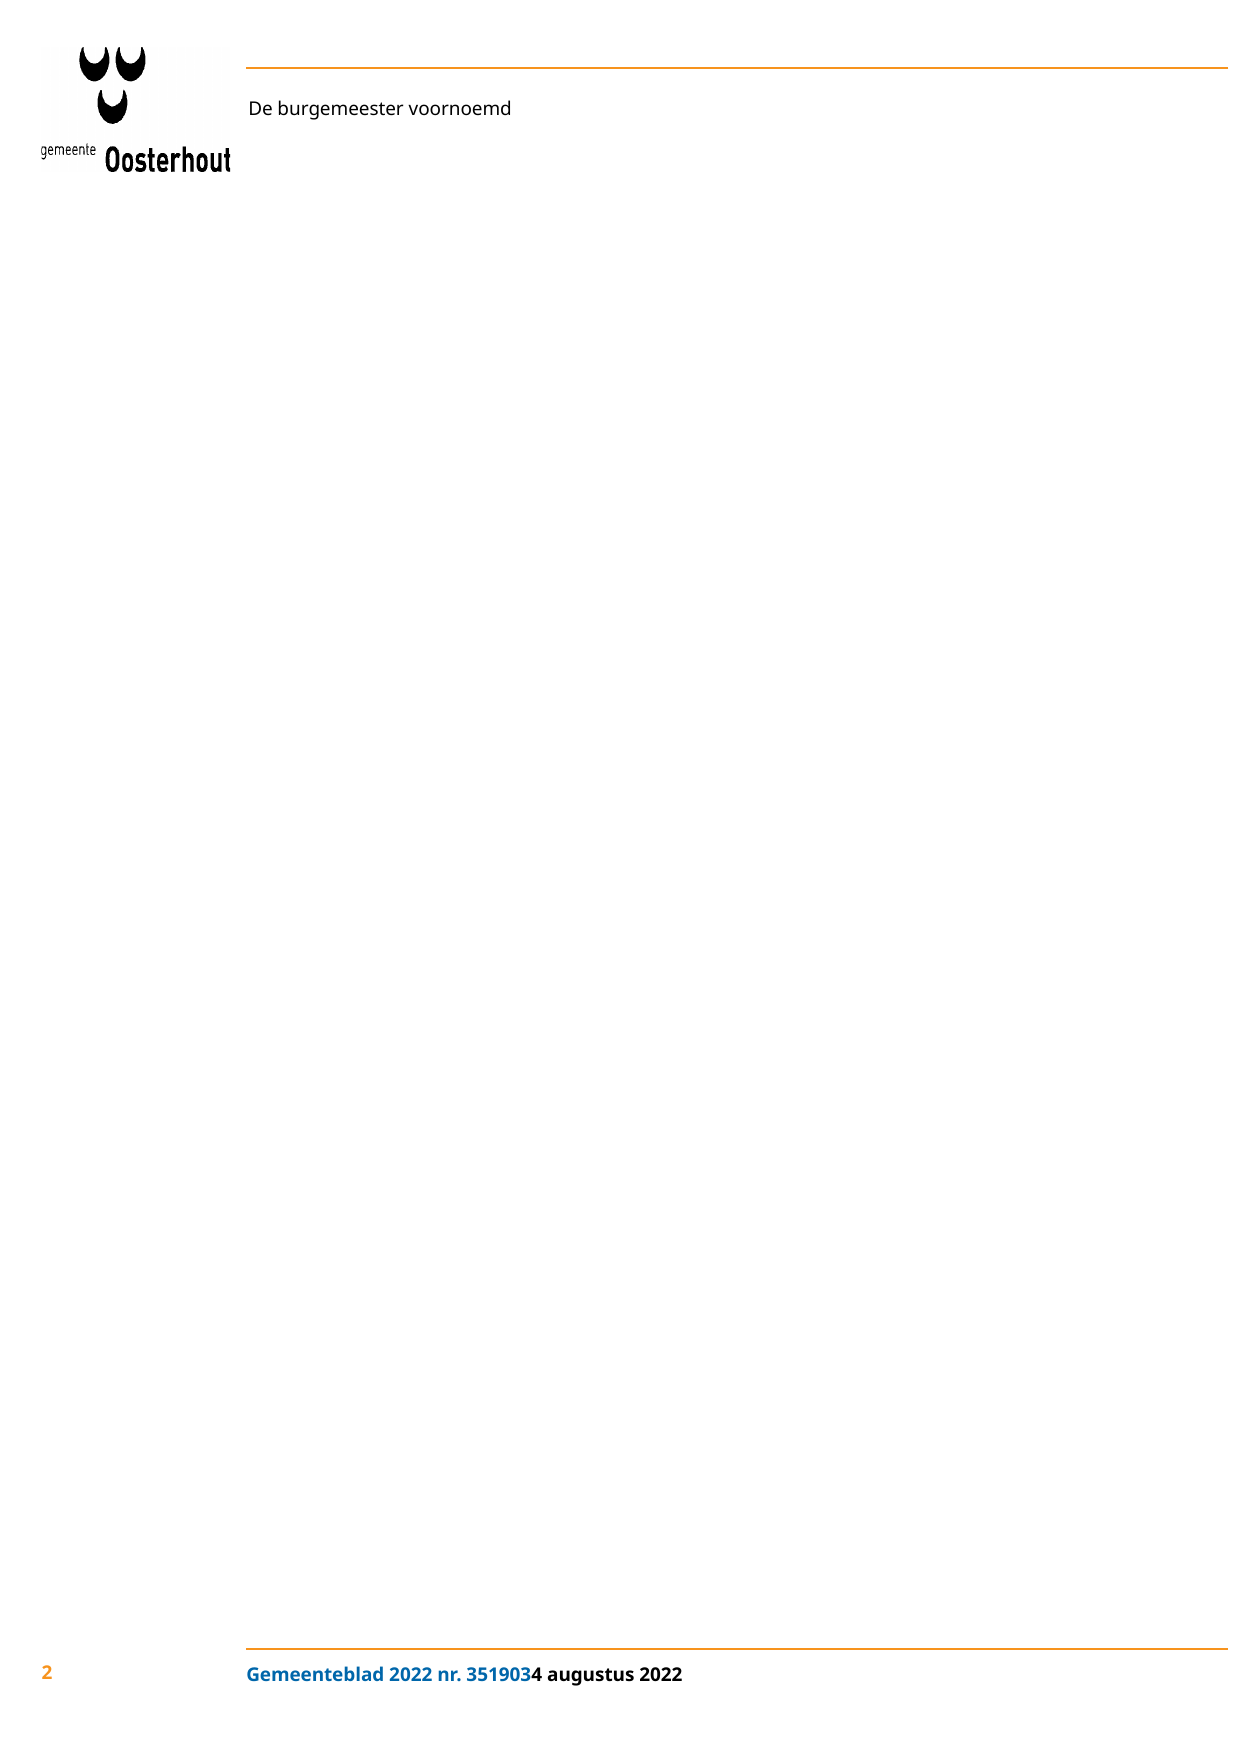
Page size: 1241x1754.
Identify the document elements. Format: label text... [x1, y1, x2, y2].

picture [41, 47, 231, 172]
text De burgemeester voornoemd [248, 95, 1152, 121]
